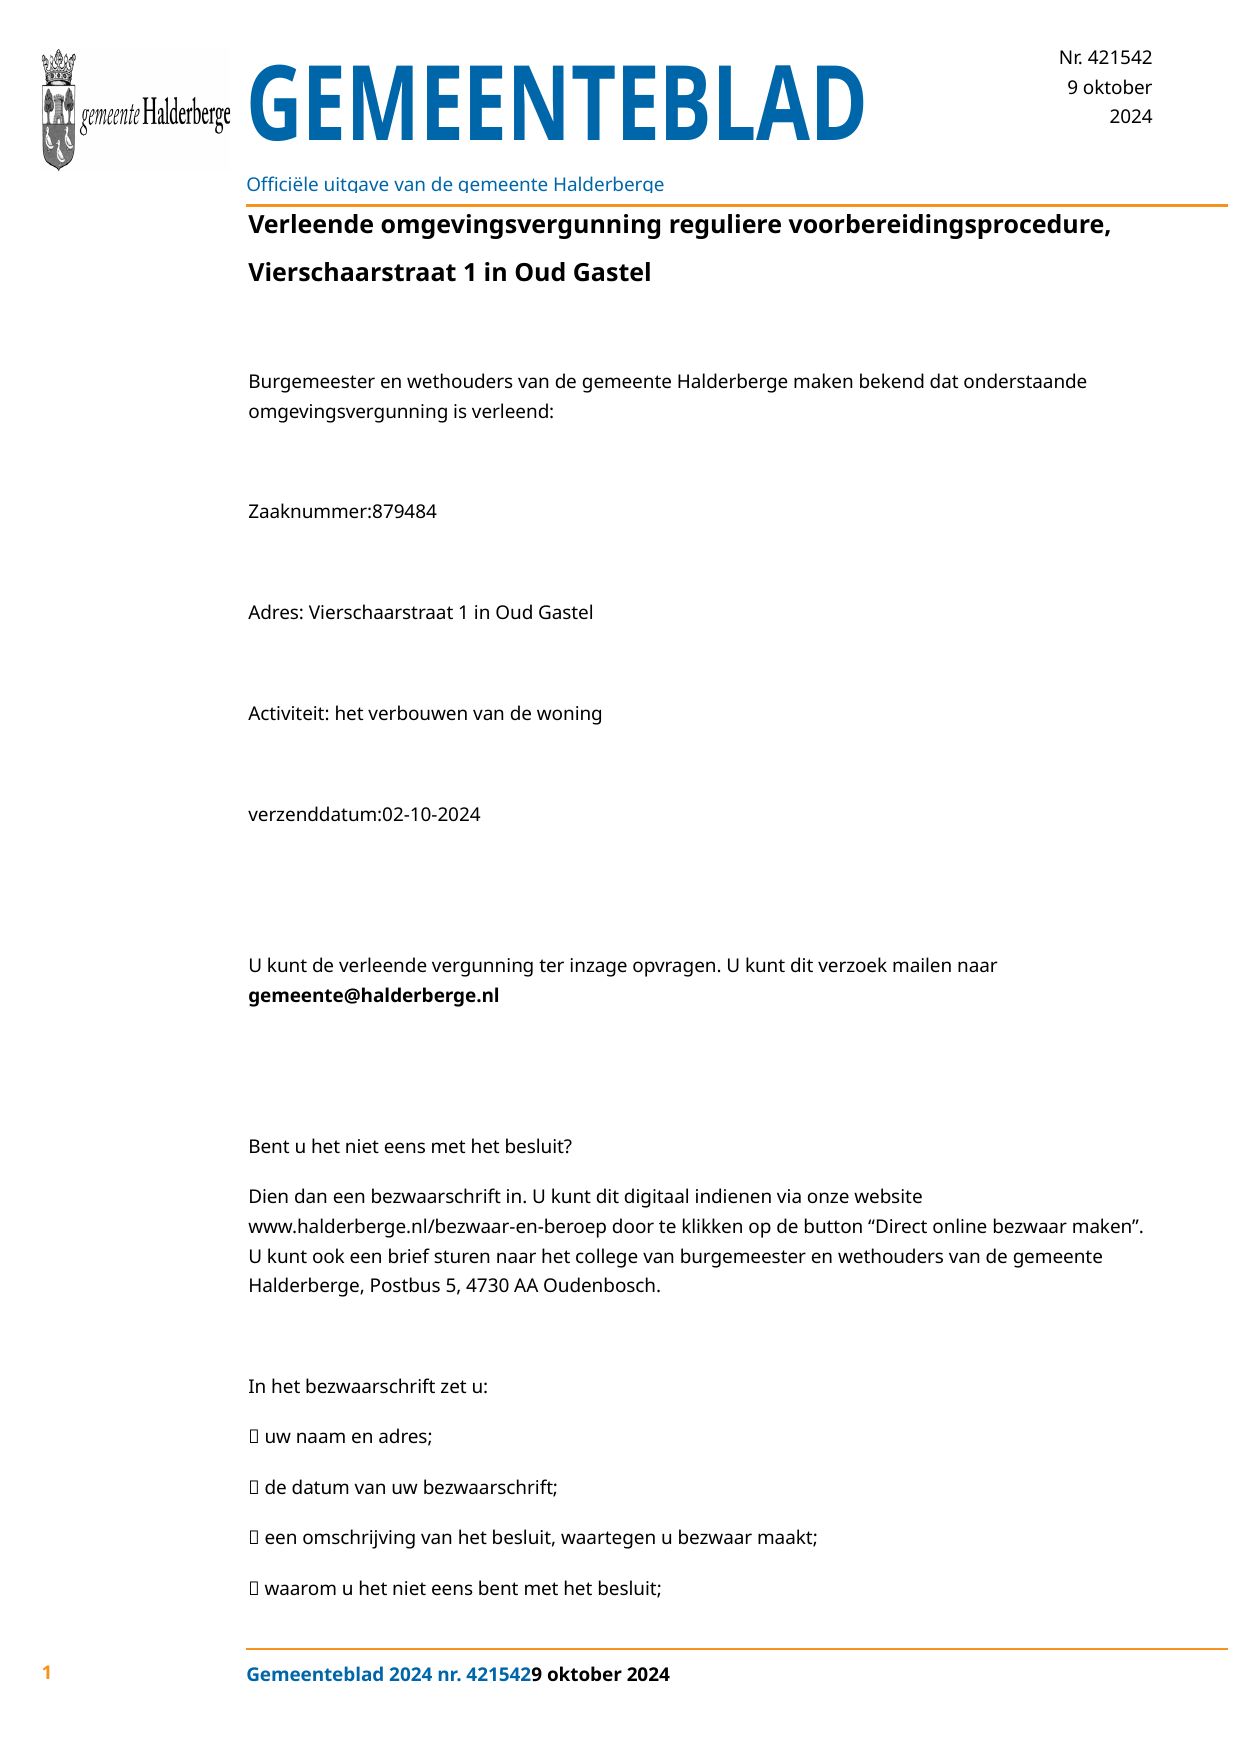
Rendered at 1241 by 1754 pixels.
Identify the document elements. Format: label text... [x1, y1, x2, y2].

picture [41, 47, 231, 172]
text Zaaknummer:879484 [248, 499, 1152, 524]
text  waarom u het niet eens bent met het besluit; [248, 1575, 1152, 1601]
text Dien dan een bezwaarschrift in. U kunt dit digitaal indienen via onze website www.halderberge.nl/bezwaar-en-beroep door te klikken op de button “Direct online bezwaar maken”. U kunt ook een brief sturen naar het college van burgemeester en wethouders van de gemeente Halderberge, Postbus 5, 4730 AA Oudenbosch. [248, 1184, 1152, 1298]
text Adres: Vierschaarstraat 1 in Oud Gastel [248, 599, 1152, 625]
text Burgemeester en wethouders van de gemeente Halderberge maken bekend dat onderstaande omgevingsvergunning is verleend: [248, 368, 1152, 424]
text Bent u het niet eens met het besluit? [248, 1133, 1152, 1159]
text verzenddatum:02-10-2024 [248, 801, 1152, 827]
text  uw naam en adres; [248, 1424, 1152, 1449]
text  de datum van uw bezwaarschrift; [248, 1474, 1152, 1500]
text In het bezwaarschrift zet u: [248, 1373, 1152, 1399]
text Verleende omgevingsvergunning reguliere voorbereidingsprocedure, Vierschaarstraat 1 in Oud Gastel [248, 207, 1152, 288]
text U kunt de verleende vergunning ter inzage opvragen. U kunt dit verzoek mailen naar gemeente@halderberge.nl [248, 952, 1152, 1008]
text  een omschrijving van het besluit, waartegen u bezwaar maakt; [248, 1524, 1152, 1550]
text Activiteit: het verbouwen van de woning [248, 700, 1152, 726]
